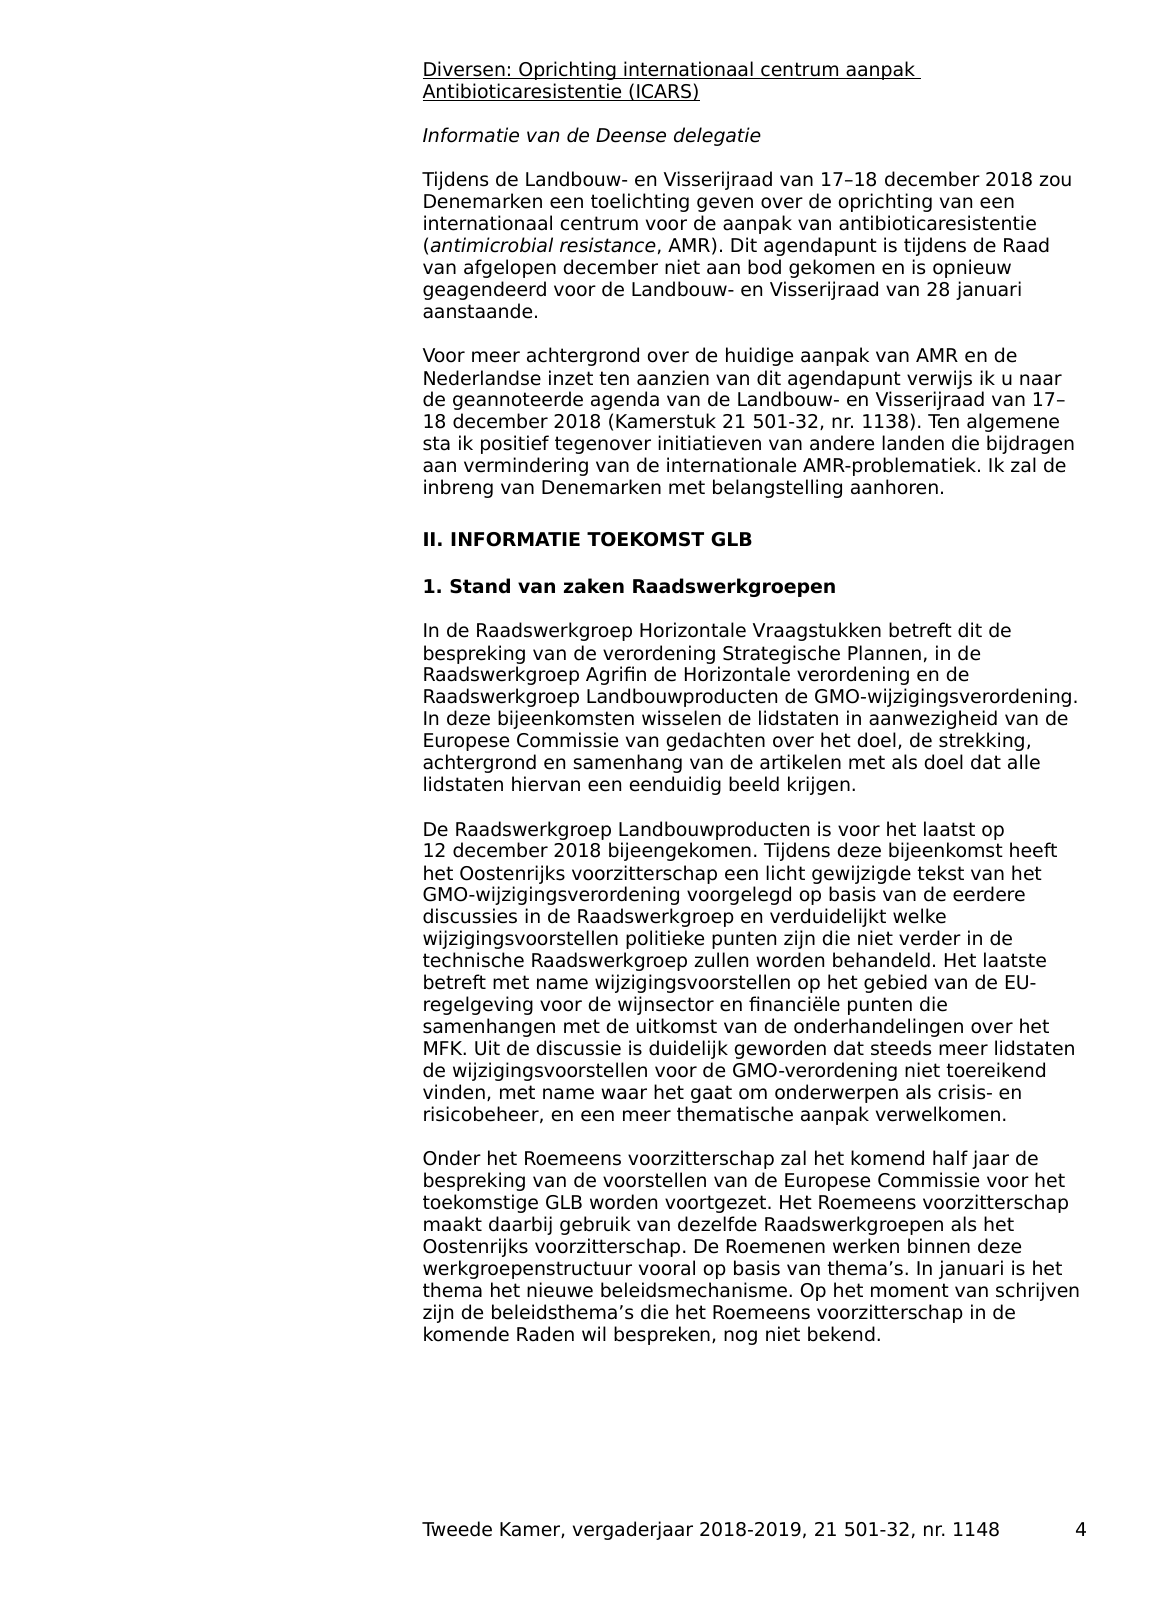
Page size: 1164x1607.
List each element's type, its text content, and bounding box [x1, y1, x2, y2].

text De Raadswerkgroep Landbouwproducten is voor het laatst op 12 december 2018 bijeengekomen. Tijdens deze bijeenkomst heeft het Oostenrijks voorzitterschap een licht gewijzigde tekst van het GMO-wijzigingsverordening voorgelegd op basis van de eerdere discussies in de Raadswerkgroep en verduidelijkt welke wijzigingsvoorstellen politieke punten zijn die niet verder in de technische Raadswerkgroep zullen worden behandeld. Het laatste betreft met name wijzigingsvoorstellen op het gebied van de EU-regelgeving voor de wijnsector en financiële punten die samenhangen met de uitkomst van de onderhandelingen over het MFK. Uit de discussie is duidelijk geworden dat steeds meer lidstaten de wijzigingsvoorstellen voor de GMO-verordening niet toereikend vinden, met name waar het gaat om onderwerpen als crisis- en risicobeheer, en een meer thematische aanpak verwelkomen. [422, 818, 1087, 1126]
subtitle 1. Stand van zaken Raadswerkgroepen [422, 576, 1087, 598]
text Tijdens de Landbouw- en Visserijraad van 17–18 december 2018 zou Denemarken een toelichting geven over de oprichting van een internationaal centrum voor de aanpak van antibioticaresistentie (antimicrobial resistance, AMR). Dit agendapunt is tijdens de Raad van afgelopen december niet aan bod gekomen en is opnieuw geagendeerd voor de Landbouw- en Visserijraad van 28 januari aanstaande. [422, 169, 1087, 323]
subtitle Informatie van de Deense delegatie [422, 125, 1087, 147]
subtitle Diversen: Oprichting internationaal centrum aanpak Antibioticaresistentie (ICARS) [422, 59, 1087, 103]
subtitle II. INFORMATIE TOEKOMST GLB [422, 529, 1087, 551]
text Onder het Roemeens voorzitterschap zal het komend half jaar de bespreking van de voorstellen van de Europese Commissie voor het toekomstige GLB worden voortgezet. Het Roemeens voorzitterschap maakt daarbij gebruik van dezelfde Raadswerkgroepen als het Oostenrijks voorzitterschap. De Roemenen werken binnen deze werkgroepenstructuur vooral op basis van thema’s. In januari is het thema het nieuwe beleidsmechanisme. Op het moment van schrijven zijn de beleidsthema’s die het Roemeens voorzitterschap in de komende Raden wil bespreken, nog niet bekend. [422, 1148, 1087, 1346]
text Voor meer achtergrond over de huidige aanpak van AMR en de Nederlandse inzet ten aanzien van dit agendapunt verwijs ik u naar de geannoteerde agenda van de Landbouw- en Visserijraad van 17–18 december 2018 (Kamerstuk 21 501-32, nr. 1138). Ten algemene sta ik positief tegenover initiatieven van andere landen die bijdragen aan vermindering van de internationale AMR-problematiek. Ik zal de inbreng van Denemarken met belangstelling aanhoren. [422, 345, 1087, 499]
text In de Raadswerkgroep Horizontale Vraagstukken betreft dit de bespreking van de verordening Strategische Plannen, in de Raadswerkgroep Agrifin de Horizontale verordening en de Raadswerkgroep Landbouwproducten de GMO-wijzigingsverordening. In deze bijeenkomsten wisselen de lidstaten in aanwezigheid van de Europese Commissie van gedachten over het doel, de strekking, achtergrond en samenhang van de artikelen met als doel dat alle lidstaten hiervan een eenduidig beeld krijgen. [422, 620, 1087, 796]
